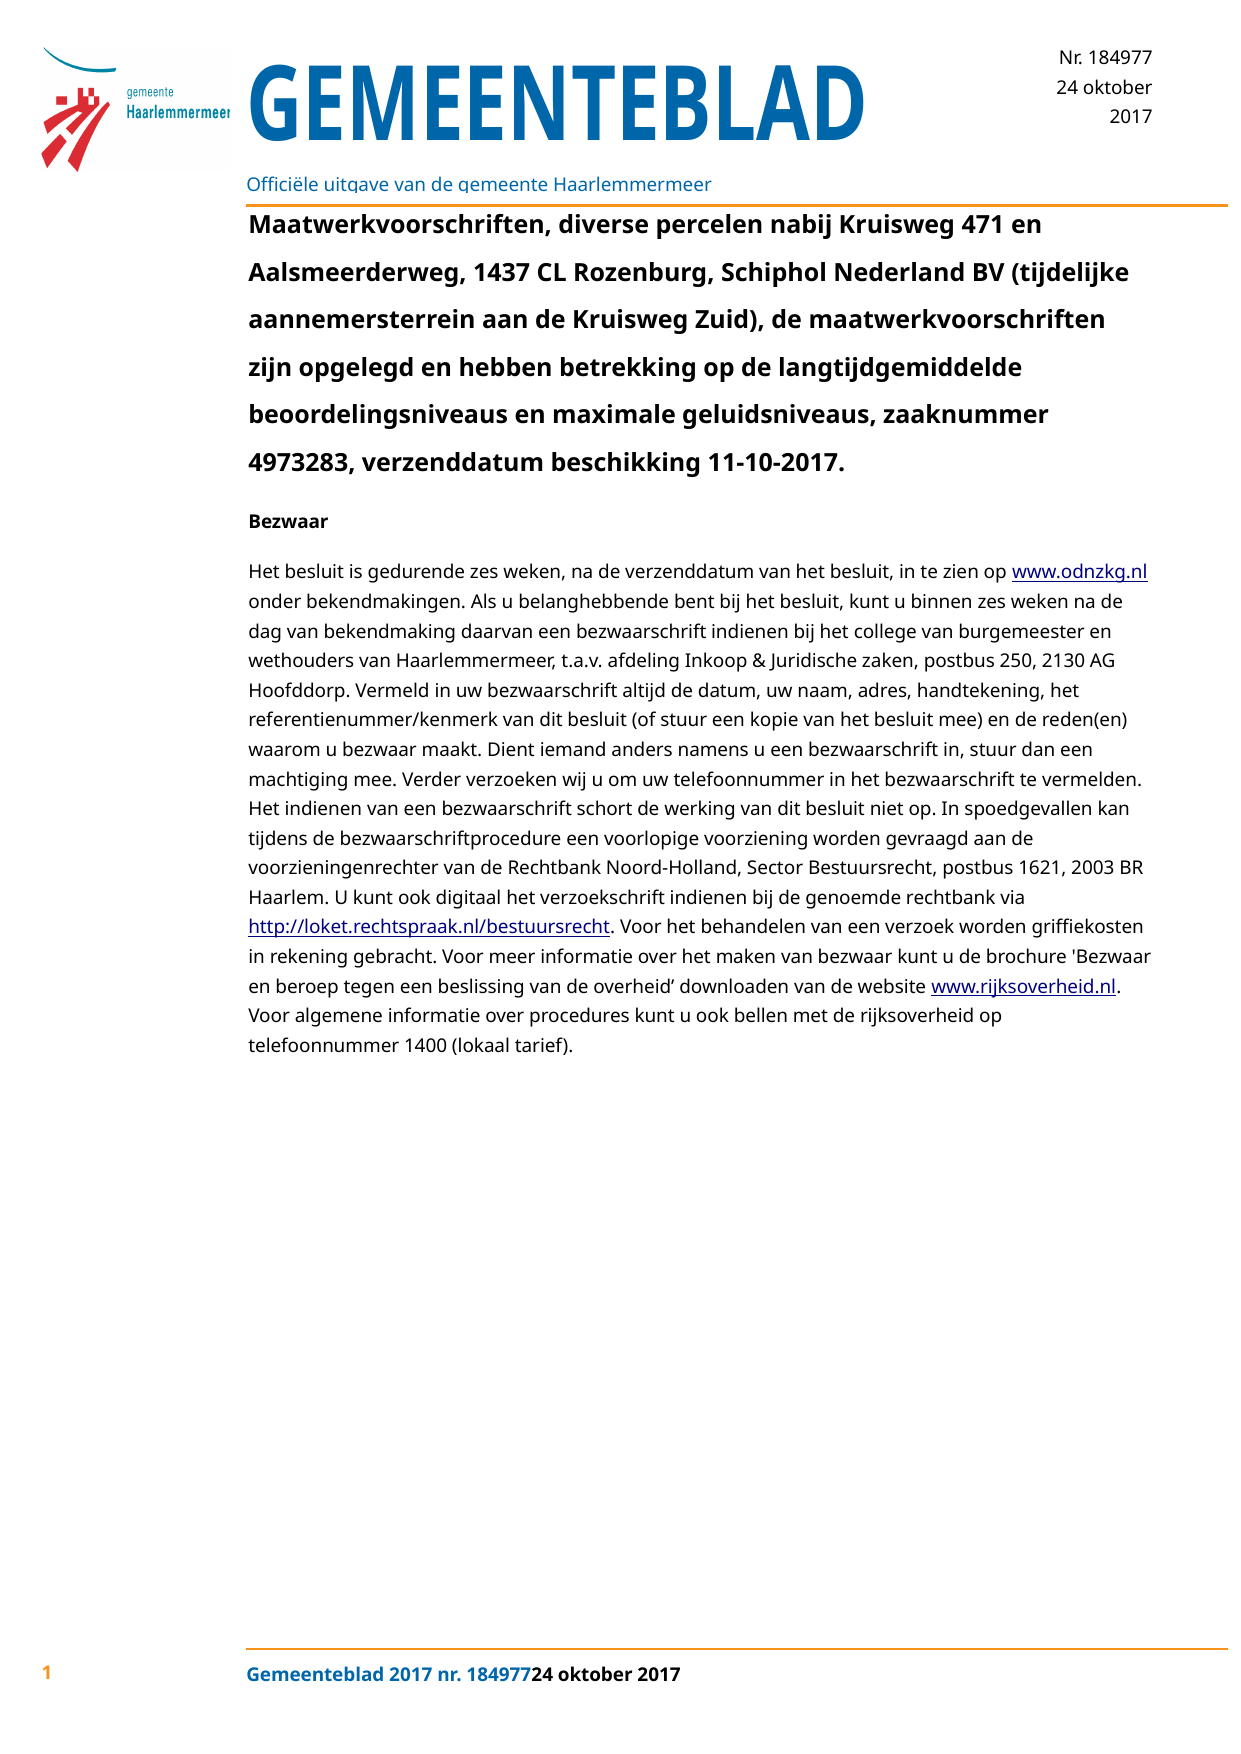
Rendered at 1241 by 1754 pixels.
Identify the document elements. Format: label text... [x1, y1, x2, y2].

text Bezwaar [248, 508, 1152, 534]
text Het besluit is gedurende zes weken, na de verzenddatum van het besluit, in te zien op www.odnzkg.nl onder bekendmakingen. Als u belanghebbende bent bij het besluit, kunt u binnen zes weken na de dag van bekendmaking daarvan een bezwaarschrift indienen bij het college van burgemeester en wethouders van Haarlemmermeer, t.a.v. afdeling Inkoop & Juridische zaken, postbus 250, 2130 AG Hoofddorp. Vermeld in uw bezwaarschrift altijd de datum, uw naam, adres, handtekening, het referentienummer/kenmerk van dit besluit (of stuur een kopie van het besluit mee) en de reden(en) waarom u bezwaar maakt. Dient iemand anders namens u een bezwaarschrift in, stuur dan een machtiging mee. Verder verzoeken wij u om uw telefoonnummer in het bezwaarschrift te vermelden. Het indienen van een bezwaarschrift schort de werking van dit besluit niet op. In spoedgevallen kan tijdens de bezwaarschriftprocedure een voorlopige voorziening worden gevraagd aan de voorzieningenrechter van de Rechtbank Noord-Holland, Sector Bestuursrecht, postbus 1621, 2003 BR Haarlem. U kunt ook digitaal het verzoekschrift indienen bij de genoemde rechtbank via http://loket.rechtspraak.nl/bestuursrecht. Voor het behandelen van een verzoek worden griffiekosten in rekening gebracht. Voor meer informatie over het maken van bezwaar kunt u de brochure 'Bezwaar en beroep tegen een beslissing van de overheid’ downloaden van de website www.rijksoverheid.nl. Voor algemene informatie over procedures kunt u ook bellen met de rijksoverheid op telefoonnummer 1400 (lokaal tarief). [248, 559, 1152, 1058]
text Maatwerkvoorschriften, diverse percelen nabij Kruisweg 471 en Aalsmeerderweg, 1437 CL Rozenburg, Schiphol Nederland BV (tijdelijke aannemersterrein aan de Kruisweg Zuid), de maatwerkvoorschriften zijn opgelegd en hebben betrekking op de langtijdgemiddelde beoordelingsniveaus en maximale geluidsniveaus, zaaknummer 4973283, verzenddatum beschikking 11-10-2017. [248, 207, 1152, 479]
picture [41, 47, 231, 172]
